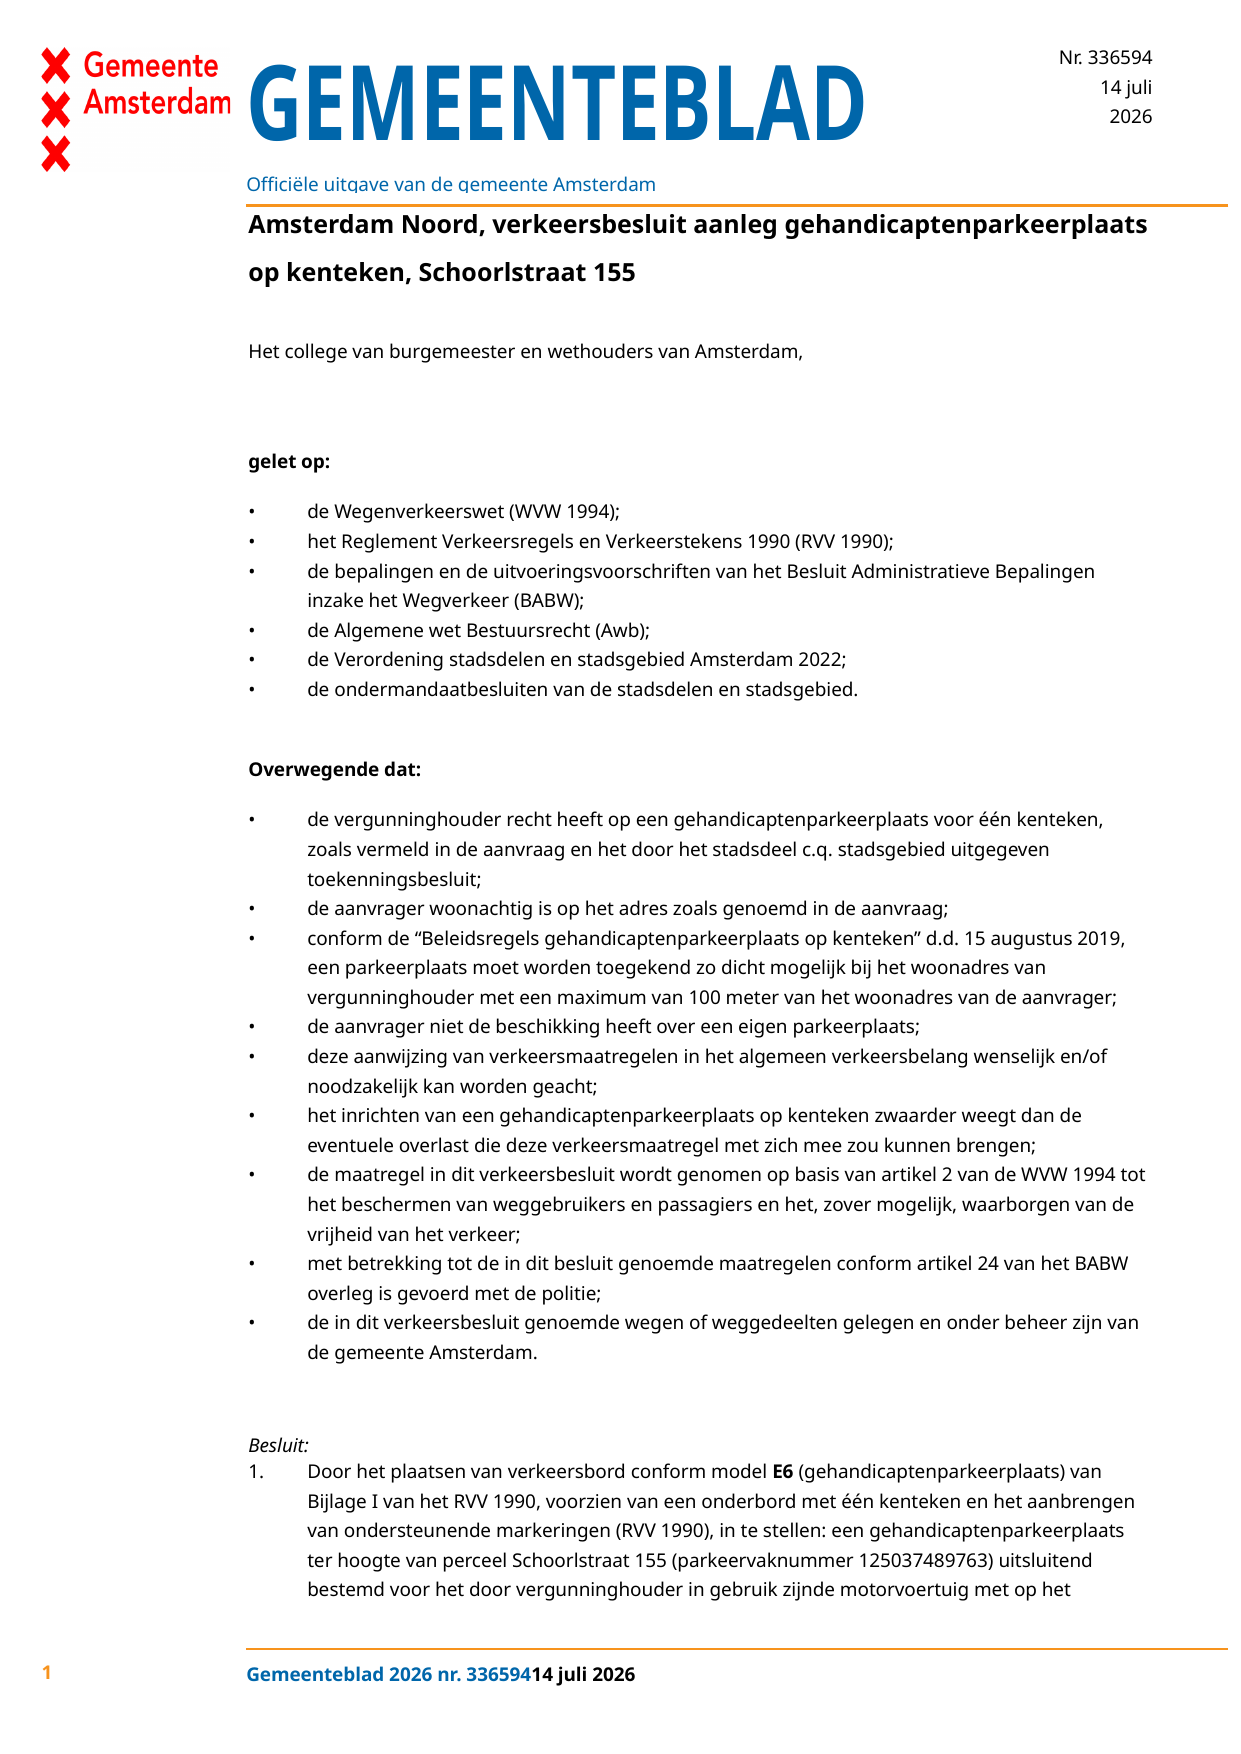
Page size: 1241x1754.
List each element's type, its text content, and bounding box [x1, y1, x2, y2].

list de in dit verkeersbesluit genoemde wegen of weggedeelten gelegen en onder beheer zijn van de gemeente Amsterdam. [248, 1309, 1152, 1365]
text gelet op: [248, 448, 1152, 474]
list de bepalingen en de uitvoeringsvoorschriften van het Besluit Administratieve Bepalingen inzake het Wegverkeer (BABW); [248, 558, 1152, 613]
list met betrekking tot de in dit besluit genoemde maatregelen conform artikel 24 van het BABW overleg is gevoerd met de politie; [248, 1250, 1152, 1306]
list de maatregel in dit verkeersbesluit wordt genomen op basis van artikel 2 van de WVW 1994 tot het beschermen van weggebruikers en passagiers en het, zover mogelijk, waarborgen van de vrijheid van het verkeer; [248, 1162, 1152, 1246]
list het Reglement Verkeersregels en Verkeerstekens 1990 (RVV 1990); [248, 528, 1152, 554]
picture [41, 47, 231, 172]
list conform de “Beleidsregels gehandicaptenparkeerplaats op kenteken” d.d. 15 augustus 2019, een parkeerplaats moet worden toegekend zo dicht mogelijk bij het woonadres van vergunninghouder met een maximum van 100 meter van het woonadres van de aanvrager; [248, 925, 1152, 1010]
list de ondermandaatbesluiten van de stadsdelen en stadsgebied. [248, 676, 1152, 702]
text Overwegende dat: [248, 756, 1152, 782]
list het inrichten van een gehandicaptenparkeerplaats op kenteken zwaarder weegt dan de eventuele overlast die deze verkeersmaatregel met zich mee zou kunnen brengen; [248, 1102, 1152, 1158]
list de Verordening stadsdelen en stadsgebied Amsterdam 2022; [248, 647, 1152, 672]
list Door het plaatsen van verkeersbord conform model E6 (gehandicaptenparkeerplaats) van Bijlage I van het RVV 1990, voorzien van een onderbord met één kenteken en het aanbrengen van ondersteunende markeringen (RVV 1990), in te stellen: een gehandicaptenparkeerplaats ter hoogte van perceel Schoorlstraat 155 (parkeervaknummer 125037489763) uitsluitend bestemd voor het door vergunninghouder in gebruik zijnde motorvoertuig met op het [248, 1458, 1152, 1602]
list de vergunninghouder recht heeft op een gehandicaptenparkeerplaats voor één kenteken, zoals vermeld in de aanvraag en het door het stadsdeel c.q. stadsgebied uitgegeven toekenningsbesluit; [248, 807, 1152, 891]
text Amsterdam Noord, verkeersbesluit aanleg gehandicaptenparkeerplaats op kenteken, Schoorlstraat 155 [248, 207, 1152, 288]
list de Wegenverkeerswet (WVW 1994); [248, 499, 1152, 524]
list de aanvrager woonachtig is op het adres zoals genoemd in de aanvraag; [248, 895, 1152, 921]
text Het college van burgemeester en wethouders van Amsterdam, [248, 339, 1152, 364]
list de aanvrager niet de beschikking heeft over een eigen parkeerplaats; [248, 1014, 1152, 1039]
list de Algemene wet Bestuursrecht (Awb); [248, 617, 1152, 643]
list deze aanwijzing van verkeersmaatregelen in het algemeen verkeersbelang wenselijk en/of noodzakelijk kan worden geacht; [248, 1043, 1152, 1098]
text Besluit: [248, 1433, 1152, 1458]
